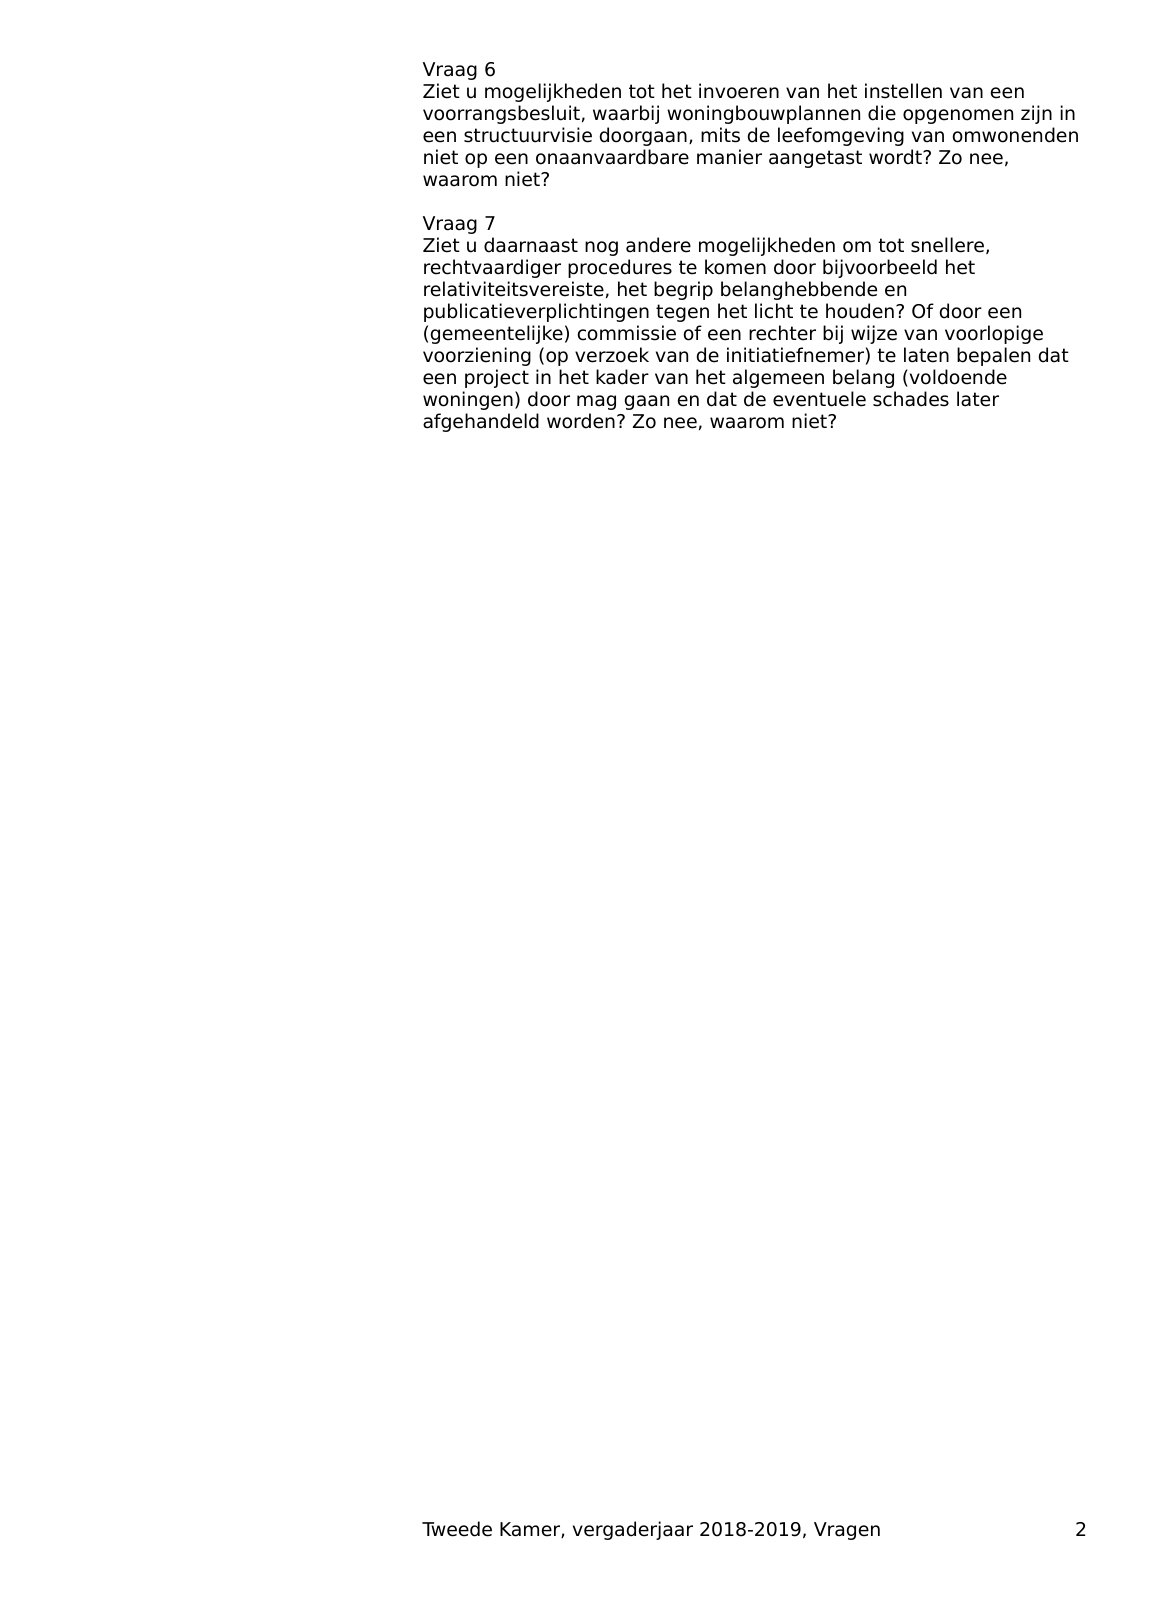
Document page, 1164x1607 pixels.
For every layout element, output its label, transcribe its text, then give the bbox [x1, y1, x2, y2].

text Ziet u daarnaast nog andere mogelijkheden om tot snellere, rechtvaardiger procedures te komen door bijvoorbeeld het relativiteitsvereiste, het begrip belanghebbende en publicatieverplichtingen tegen het licht te houden? Of door een (gemeentelijke) commissie of een rechter bij wijze van voorlopige voorziening (op verzoek van de initiatiefnemer) te laten bepalen dat een project in het kader van het algemeen belang (voldoende woningen) door mag gaan en dat de eventuele schades later afgehandeld worden? Zo nee, waarom niet? [422, 235, 1087, 433]
text Vraag 7 [422, 213, 1087, 235]
text Vraag 6 [422, 59, 1087, 81]
text Ziet u mogelijkheden tot het invoeren van het instellen van een voorrangsbesluit, waarbij woningbouwplannen die opgenomen zijn in een structuurvisie doorgaan, mits de leefomgeving van omwonenden niet op een onaanvaardbare manier aangetast wordt? Zo nee, waarom niet? [422, 81, 1087, 191]
